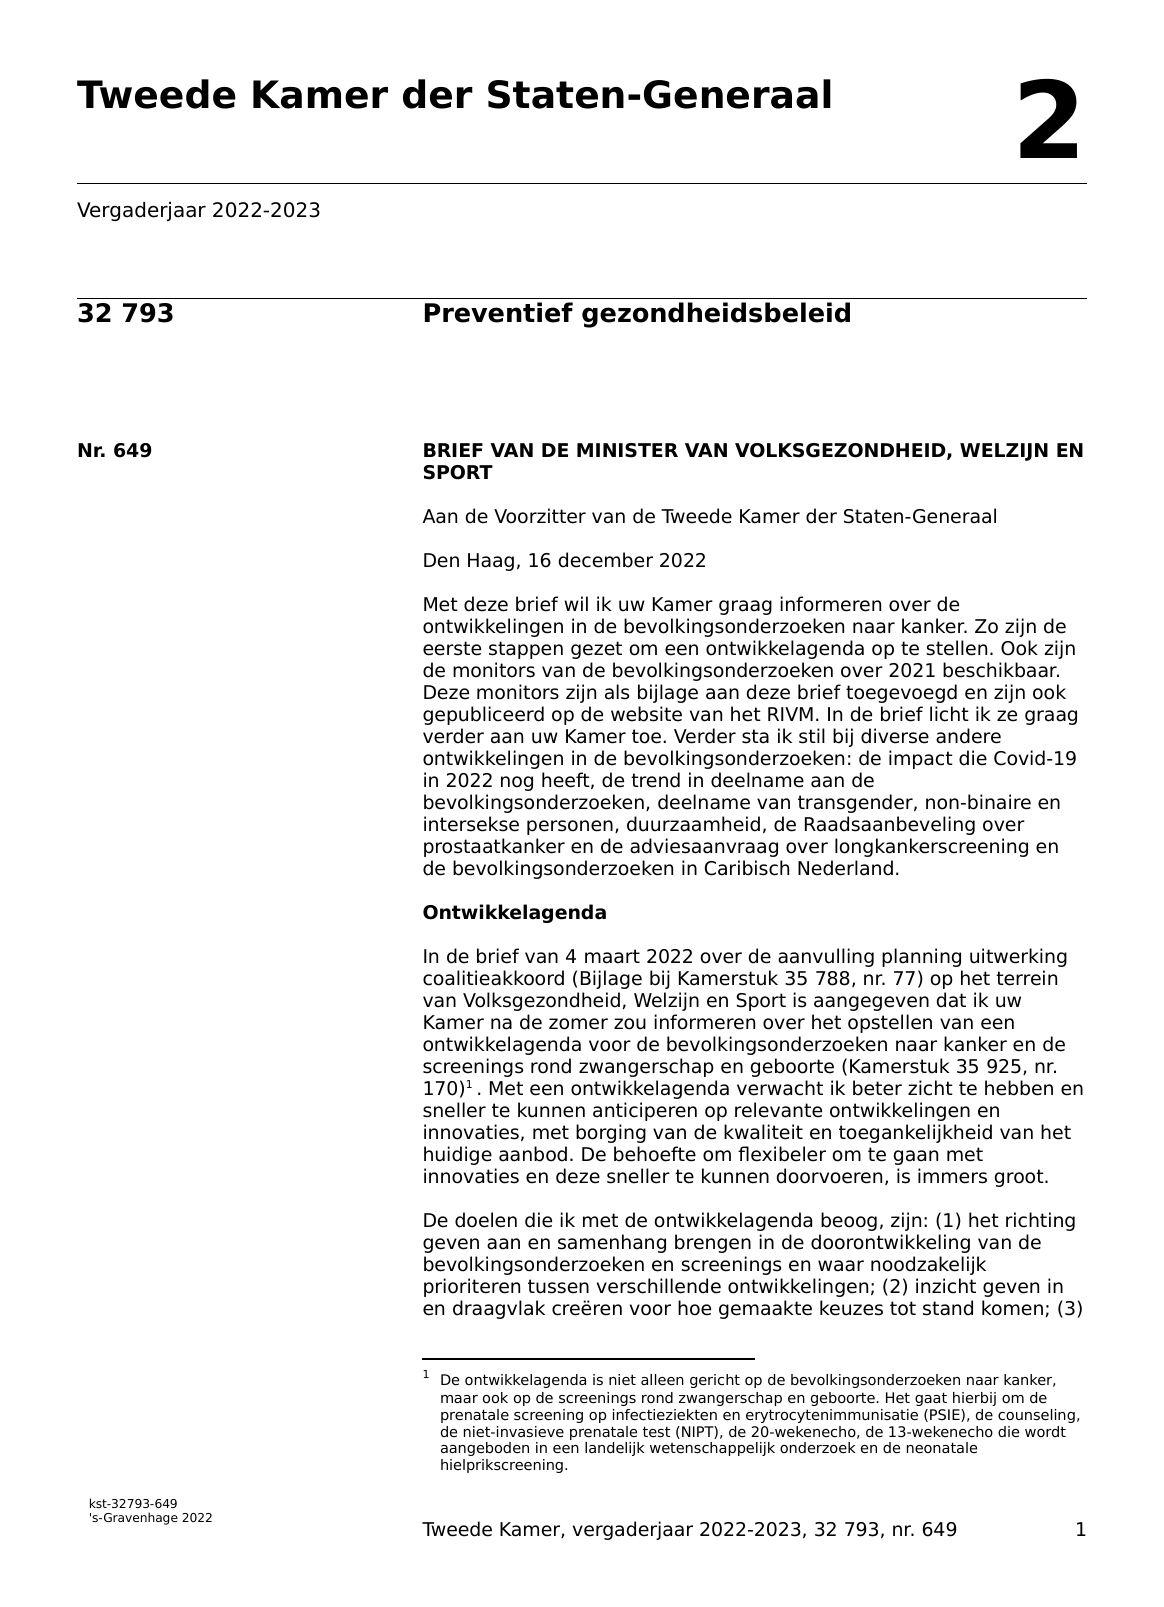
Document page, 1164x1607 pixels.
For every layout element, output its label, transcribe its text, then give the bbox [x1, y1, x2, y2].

text Den Haag, 16 december 2022 [422, 550, 1087, 572]
text kst-32793-649 [88, 1497, 323, 1511]
text Met deze brief wil ik uw Kamer graag informeren over de ontwikkelingen in de bevolkingsonderzoeken naar kanker. Zo zijn de eerste stappen gezet om een ontwikkelagenda op te stellen. Ook zijn de monitors van de bevolkingsonderzoeken over 2021 beschikbaar. Deze monitors zijn als bijlage aan deze brief toegevoegd en zijn ook gepubliceerd op de website van het RIVM. In de brief licht ik ze graag verder aan uw Kamer toe. Verder sta ik stil bij diverse andere ontwikkelingen in de bevolkingsonderzoeken: de impact die Covid-19 in 2022 nog heeft, de trend in deelname aan de bevolkingsonderzoeken, deelname van transgender, non-binaire en intersekse personen, duurzaamheid, de Raadsaanbeveling over prostaatkanker en de adviesaanvraag over longkankerscreening en de bevolkingsonderzoeken in Caribisch Nederland. [422, 594, 1087, 880]
text Aan de Voorzitter van de Tweede Kamer der Staten-Generaal [422, 506, 1087, 528]
text De doelen die ik met de ontwikkelagenda beoog, zijn: (1) het richting geven aan en samenhang brengen in de doorontwikkeling van de bevolkingsonderzoeken en screenings en waar noodzakelijk prioriteren tussen verschillende ontwikkelingen; (2) inzicht geven in en draagvlak creëren voor hoe gemaakte keuzes tot stand komen; (3) [422, 1210, 1087, 1320]
subtitle 32 793 Preventief gezondheidsbeleid [77, 299, 1087, 329]
text In de brief van 4 maart 2022 over de aanvulling planning uitwerking coalitieakkoord (Bijlage bij Kamerstuk 35 788, nr. 77) op het terrein van Volksgezondheid, Welzijn en Sport is aangegeven dat ik uw Kamer na de zomer zou informeren over het opstellen van een ontwikkelagenda voor de bevolkingsonderzoeken naar kanker en de screenings rond zwangerschap en geboorte (Kamerstuk 35 925, nr. 170). Met een ontwikkelagenda verwacht ik beter zicht te hebben en sneller te kunnen anticiperen op relevante ontwikkelingen en innovaties, met borging van de kwaliteit en toegankelijkheid van het huidige aanbod. De behoefte om flexibeler om te gaan met innovaties en deze sneller te kunnen doorvoeren, is immers groot. [422, 946, 1087, 1188]
text De ontwikkelagenda is niet alleen gericht op de bevolkingsonderzoeken naar kanker, maar ook op de screenings rond zwangerschap en geboorte. Het gaat hierbij om de prenatale screening op infectieziekten en erytrocytenimmunisatie (PSIE), de counseling, de niet-invasieve prenatale test (NIPT), de 20-wekenecho, de 13-wekenecho die wordt aangeboden in een landelijk wetenschappelijk onderzoek en de neonatale hielprikscreening. [422, 1368, 1087, 1474]
table_header 2 [886, 59, 1087, 183]
table_header Tweede Kamer der Staten-Generaal [77, 59, 886, 183]
table_cell Vergaderjaar 2022-2023 [77, 184, 1087, 298]
subtitle Nr. 649 BRIEF VAN DE MINISTER VAN VOLKSGEZONDHEID, WELZIJN EN SPORT [77, 440, 1087, 484]
subtitle Ontwikkelagenda [422, 902, 1087, 924]
text 's-Gravenhage 2022 [88, 1511, 323, 1525]
